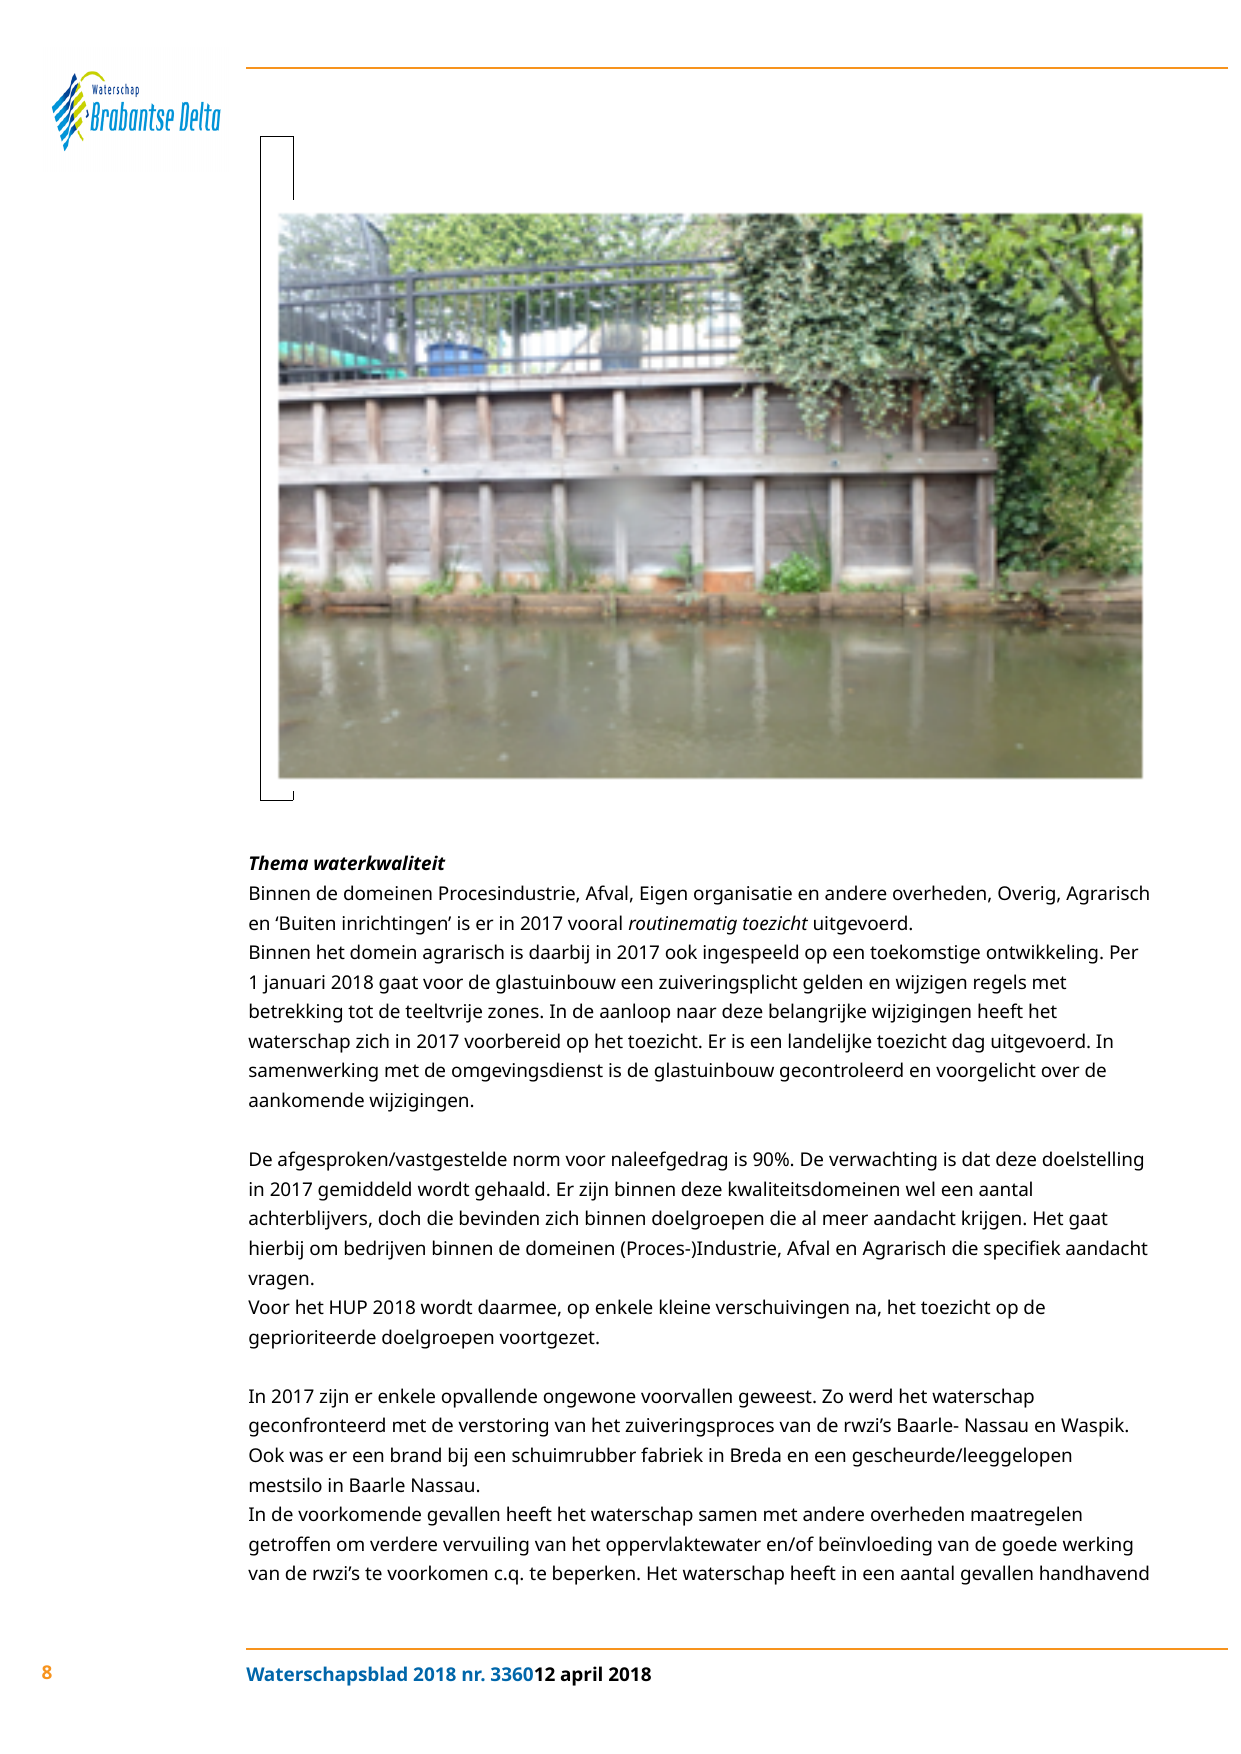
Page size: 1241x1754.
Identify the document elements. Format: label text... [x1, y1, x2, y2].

text In de voorkomende gevallen heeft het waterschap samen met andere overheden maatregelen getroffen om verdere vervuiling van het oppervlaktewater en/of beïnvloeding van de goede werking van de rwzi’s te voorkomen c.q. te beperken. Het waterschap heeft in een aantal gevallen handhavend [248, 1501, 1152, 1586]
text In 2017 zijn er enkele opvallende ongewone voorvallen geweest. Zo werd het waterschap geconfronteerd met de verstoring van het zuiveringsproces van de rwzi’s Baarle- Nassau en Waspik. Ook was er een brand bij een schuimrubber fabriek in Breda en een gescheurde/leeggelopen mestsilo in Baarle Nassau. [248, 1383, 1152, 1497]
text Binnen de domeinen Procesindustrie, Afval, Eigen organisatie en andere overheden, Overig, Agrarisch en ‘Buiten inrichtingen’ is er in 2017 vooral routinematig toezicht uitgevoerd. [248, 880, 1152, 935]
text Binnen het domein agrarisch is daarbij in 2017 ook ingespeeld op een toekomstige ontwikkeling. Per 1 januari 2018 gaat voor de glastuinbouw een zuiveringsplicht gelden en wijzigen regels met betrekking tot de teeltvrije zones. In de aanloop naar deze belangrijke wijzigingen heeft het waterschap zich in 2017 voorbereid op het toezicht. Er is een landelijke toezicht dag uitgevoerd. In samenwerking met de omgevingsdienst is de glastuinbouw gecontroleerd en voorgelicht over de aankomende wijzigingen. [248, 939, 1152, 1113]
picture [268, 200, 1155, 791]
text Thema waterkwaliteit [248, 851, 1152, 876]
text De afgesproken/vastgestelde norm voor naleefgedrag is 90%. De verwachting is dat deze doelstelling in 2017 gemiddeld wordt gehaald. Er zijn binnen deze kwaliteitsdomeinen wel een aantal achterblijvers, doch die bevinden zich binnen doelgroepen die al meer aandacht krijgen. Het gaat hierbij om bedrijven binnen de domeinen (Proces-)Industrie, Afval en Agrarisch die specifiek aandacht vragen. [248, 1146, 1152, 1290]
picture [41, 47, 231, 172]
text Voor het HUP 2018 wordt daarmee, op enkele kleine verschuivingen na, het toezicht op de geprioriteerde doelgroepen voortgezet. [248, 1294, 1152, 1349]
